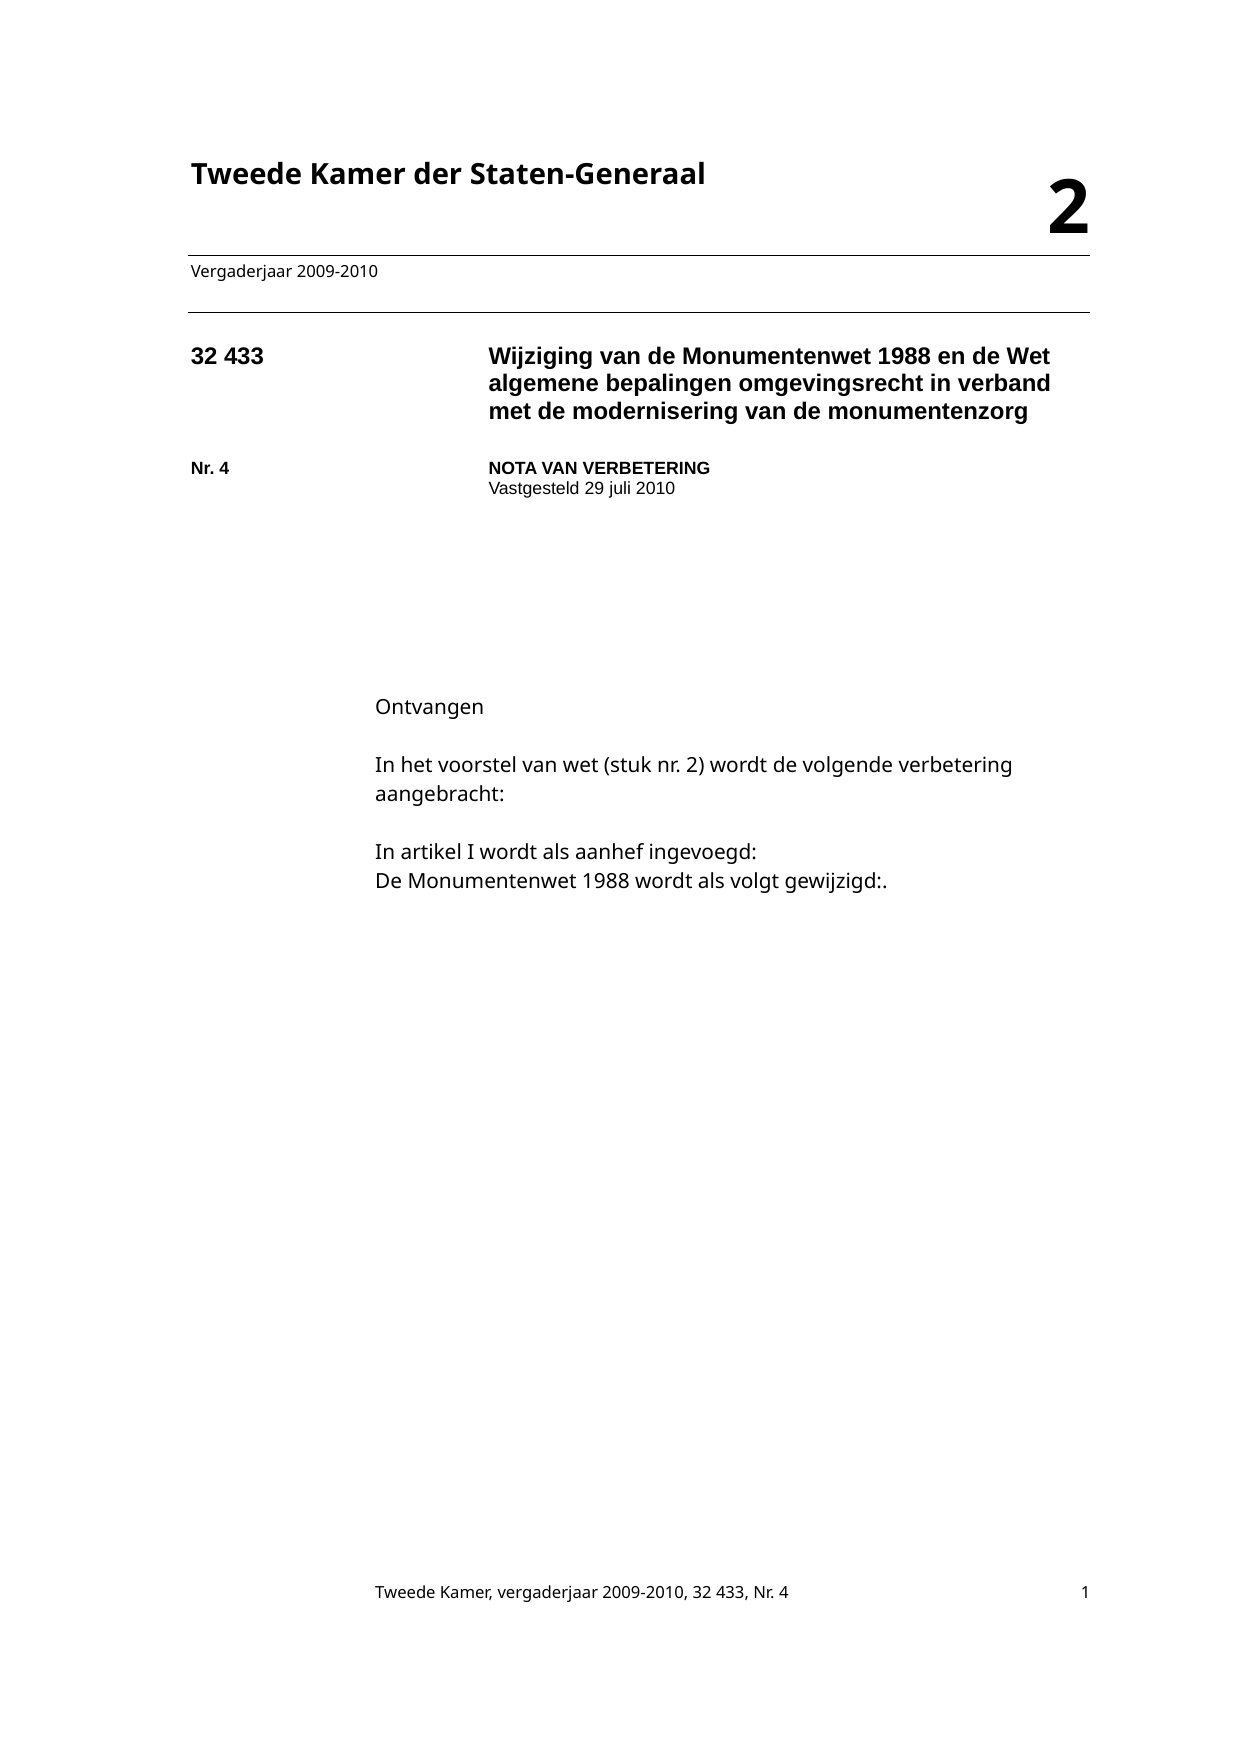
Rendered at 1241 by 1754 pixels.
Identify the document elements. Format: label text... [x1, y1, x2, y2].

table_cell Vergaderjaar 2009-2010 [188, 256, 485, 312]
table_cell 32 433 [188, 339, 485, 454]
text De Monumentenwet 1988 wordt als volgt gewijzigd:. [375, 866, 1090, 894]
table_header Tweede Kamer der Staten-Generaal [188, 150, 909, 255]
text In artikel I wordt als aanhef ingevoegd: [375, 837, 1090, 866]
table_cell [485, 313, 1090, 339]
table_cell NOTA VAN VERBETERING Vastgesteld 29 juli 2010 [485, 455, 1090, 573]
text In het voorstel van wet (stuk nr. 2) wordt de volgende verbetering aangebracht: [375, 751, 1090, 807]
table_cell Wijziging van de Monumentenwet 1988 en de Wet algemene bepalingen omgevingsrecht in verband met de modernisering van de monumentenzorg [485, 339, 1090, 454]
table_header 2 [910, 150, 1090, 255]
table_cell [188, 313, 485, 339]
table_cell [485, 256, 1090, 312]
table_cell Nr. 4 [188, 455, 485, 573]
text Ontvangen [375, 692, 1090, 721]
